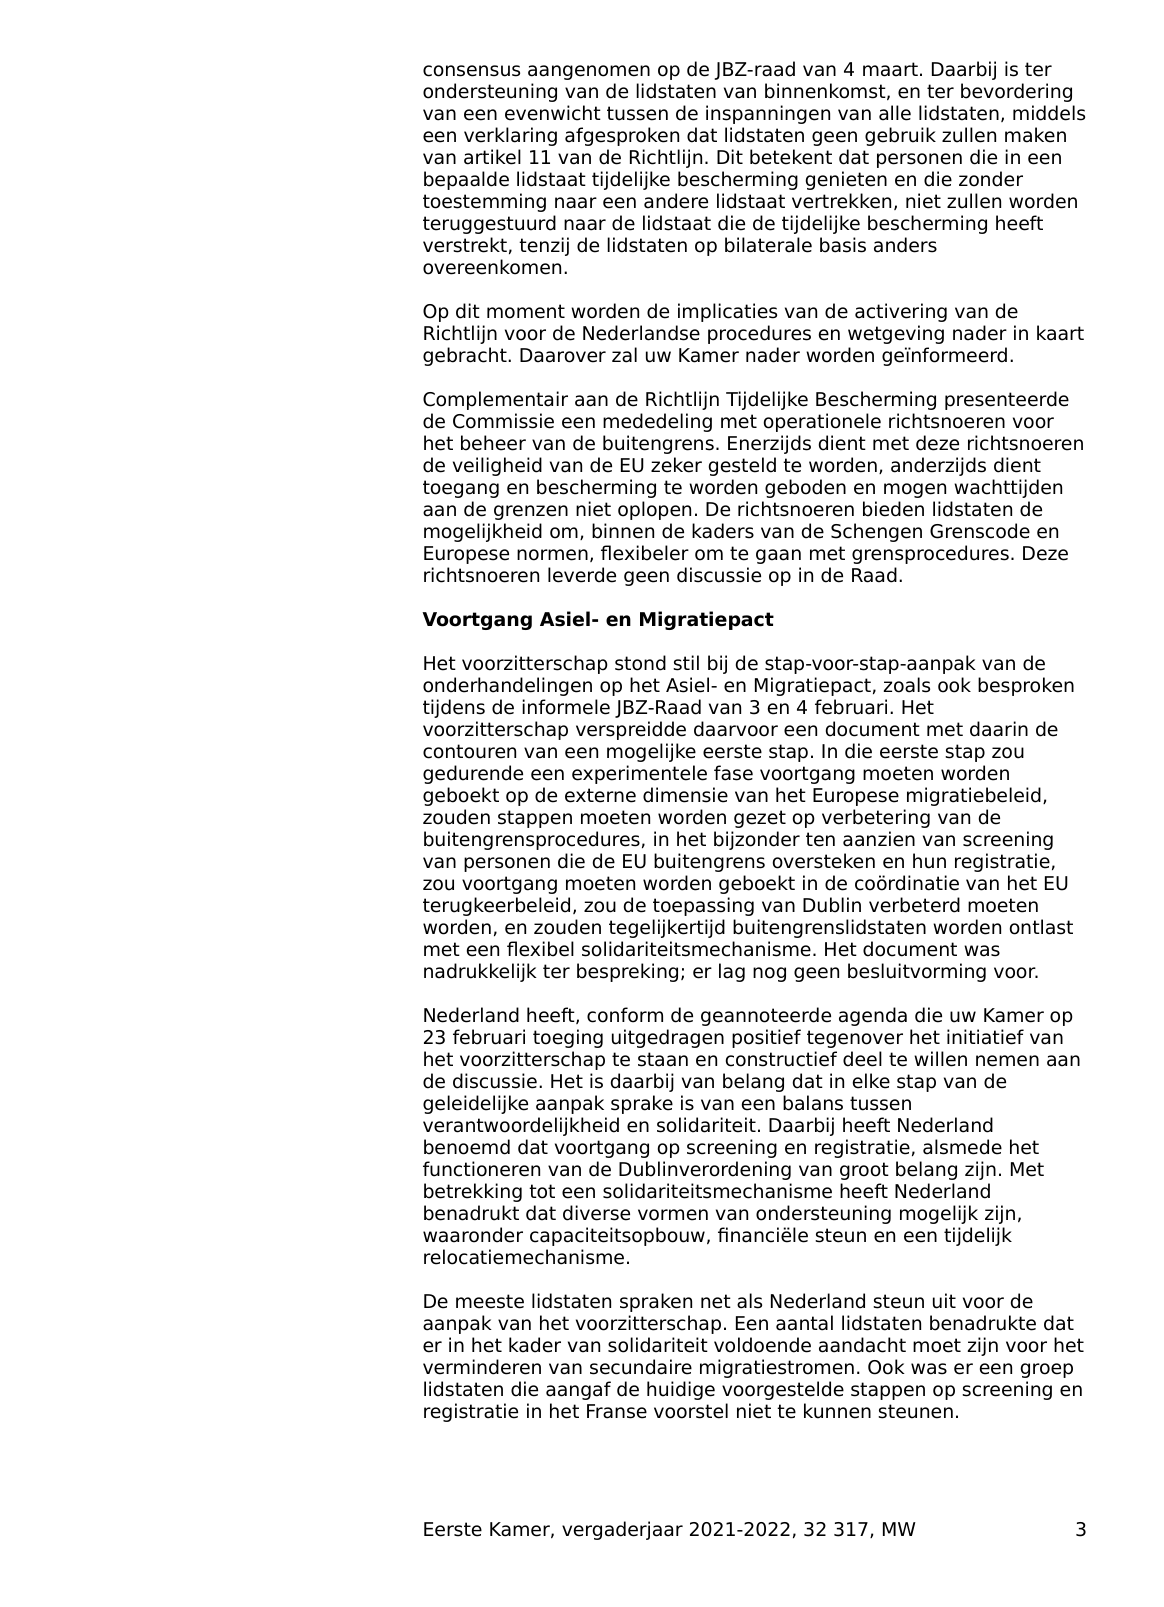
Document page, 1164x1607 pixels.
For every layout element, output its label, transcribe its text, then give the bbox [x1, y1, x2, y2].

text Het voorzitterschap stond stil bij de stap-voor-stap-aanpak van de onderhandelingen op het Asiel- en Migratiepact, zoals ook besproken tijdens de informele JBZ-Raad van 3 en 4 februari. Het voorzitterschap verspreidde daarvoor een document met daarin de contouren van een mogelijke eerste stap. In die eerste stap zou gedurende een experimentele fase voortgang moeten worden geboekt op de externe dimensie van het Europese migratiebeleid, zouden stappen moeten worden gezet op verbetering van de buitengrensprocedures, in het bijzonder ten aanzien van screening van personen die de EU buitengrens oversteken en hun registratie, zou voortgang moeten worden geboekt in de coördinatie van het EU terugkeerbeleid, zou de toepassing van Dublin verbeterd moeten worden, en zouden tegelijkertijd buitengrenslidstaten worden ontlast met een flexibel solidariteitsmechanisme. Het document was nadrukkelijk ter bespreking; er lag nog geen besluitvorming voor. [422, 653, 1087, 983]
text De meeste lidstaten spraken net als Nederland steun uit voor de aanpak van het voorzitterschap. Een aantal lidstaten benadrukte dat er in het kader van solidariteit voldoende aandacht moet zijn voor het verminderen van secundaire migratiestromen. Ook was er een groep lidstaten die aangaf de huidige voorgestelde stappen op screening en registratie in het Franse voorstel niet te kunnen steunen. [422, 1291, 1087, 1423]
text consensus aangenomen op de JBZ-raad van 4 maart. Daarbij is ter ondersteuning van de lidstaten van binnenkomst, en ter bevordering van een evenwicht tussen de inspanningen van alle lidstaten, middels een verklaring afgesproken dat lidstaten geen gebruik zullen maken van artikel 11 van de Richtlijn. Dit betekent dat personen die in een bepaalde lidstaat tijdelijke bescherming genieten en die zonder toestemming naar een andere lidstaat vertrekken, niet zullen worden teruggestuurd naar de lidstaat die de tijdelijke bescherming heeft verstrekt, tenzij de lidstaten op bilaterale basis anders overeenkomen. [422, 59, 1087, 279]
text Complementair aan de Richtlijn Tijdelijke Bescherming presenteerde de Commissie een mededeling met operationele richtsnoeren voor het beheer van de buitengrens. Enerzijds dient met deze richtsnoeren de veiligheid van de EU zeker gesteld te worden, anderzijds dient toegang en bescherming te worden geboden en mogen wachttijden aan de grenzen niet oplopen. De richtsnoeren bieden lidstaten de mogelijkheid om, binnen de kaders van de Schengen Grenscode en Europese normen, flexibeler om te gaan met grensprocedures. Deze richtsnoeren leverde geen discussie op in de Raad. [422, 389, 1087, 587]
text Op dit moment worden de implicaties van de activering van de Richtlijn voor de Nederlandse procedures en wetgeving nader in kaart gebracht. Daarover zal uw Kamer nader worden geïnformeerd. [422, 301, 1087, 367]
subtitle Voortgang Asiel- en Migratiepact [422, 609, 1087, 631]
text Nederland heeft, conform de geannoteerde agenda die uw Kamer op 23 februari toeging uitgedragen positief tegenover het initiatief van het voorzitterschap te staan en constructief deel te willen nemen aan de discussie. Het is daarbij van belang dat in elke stap van de geleidelijke aanpak sprake is van een balans tussen verantwoordelijkheid en solidariteit. Daarbij heeft Nederland benoemd dat voortgang op screening en registratie, alsmede het functioneren van de Dublinverordening van groot belang zijn. Met betrekking tot een solidariteitsmechanisme heeft Nederland benadrukt dat diverse vormen van ondersteuning mogelijk zijn, waaronder capaciteitsopbouw, financiële steun en een tijdelijk relocatiemechanisme. [422, 1005, 1087, 1269]
